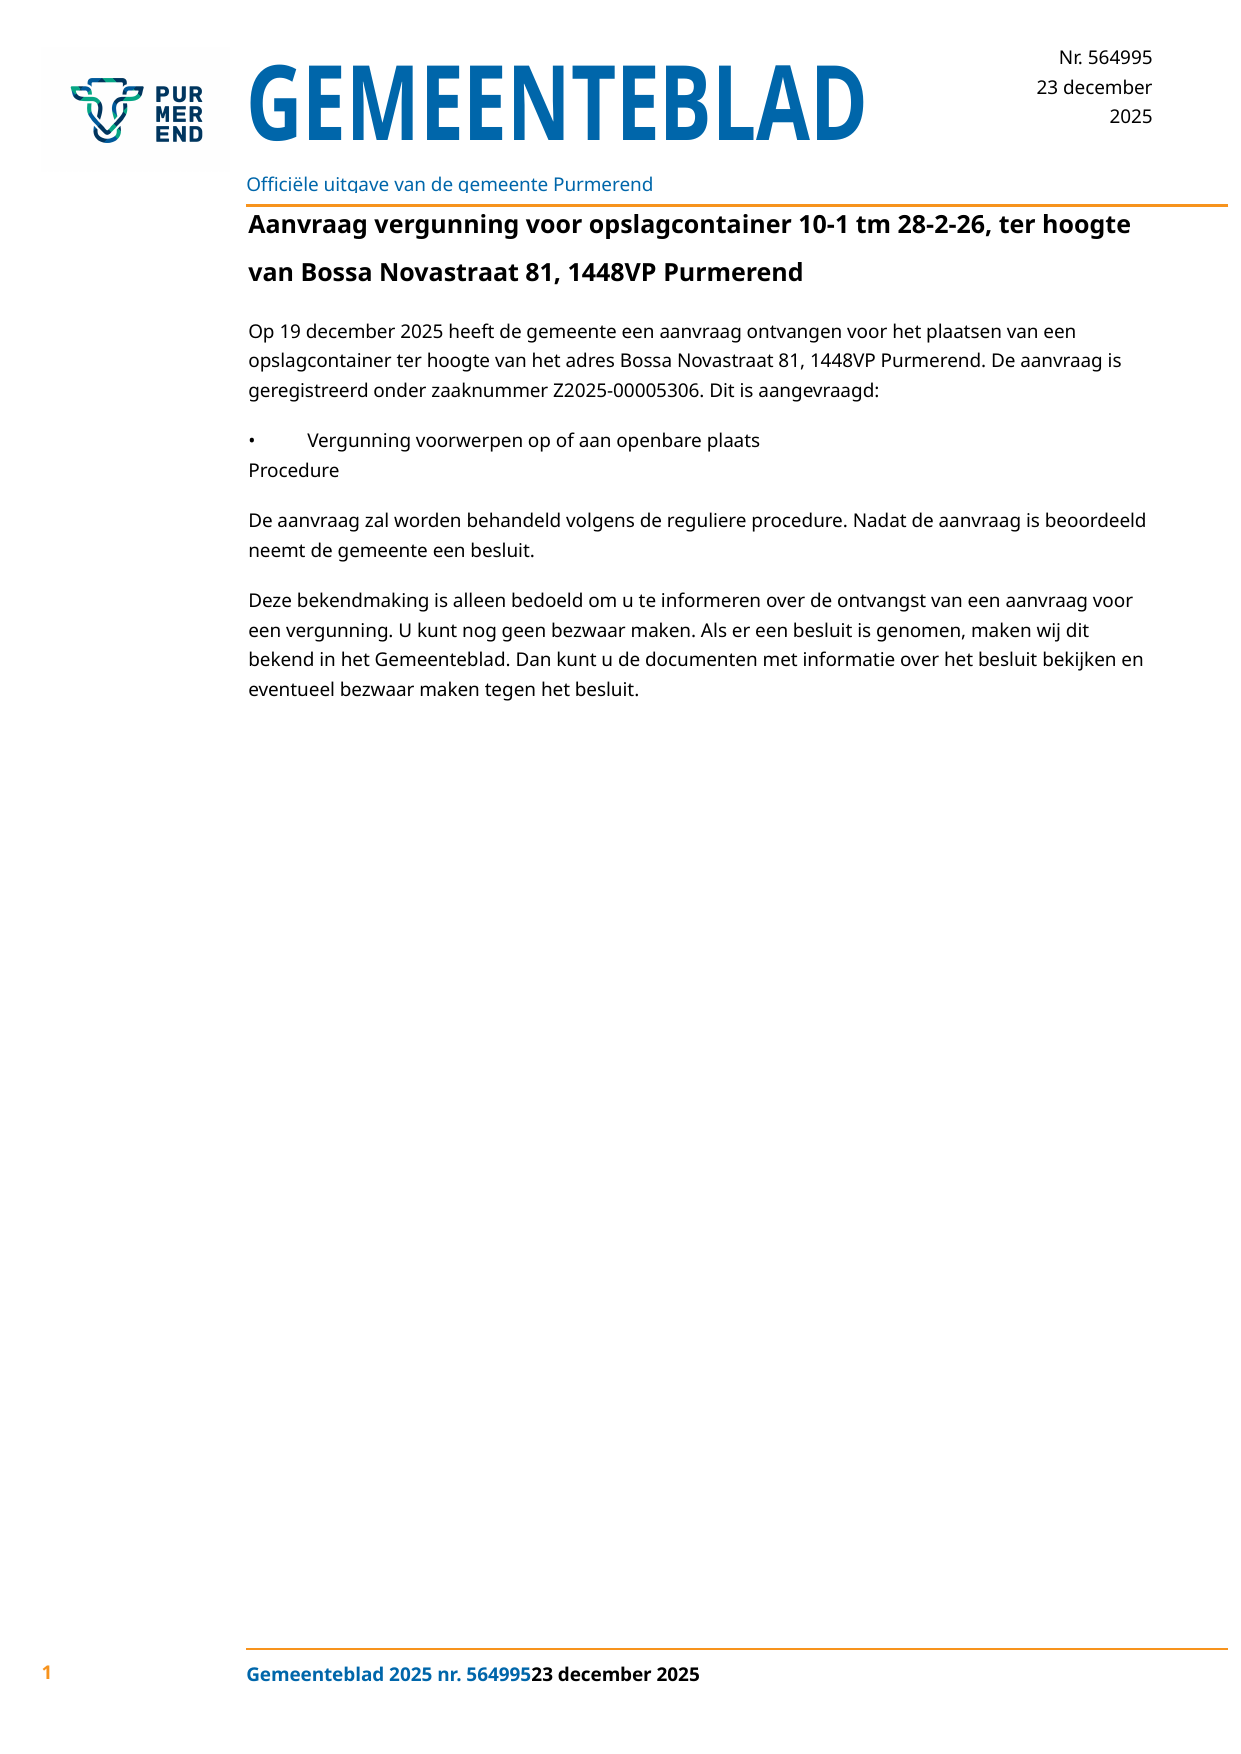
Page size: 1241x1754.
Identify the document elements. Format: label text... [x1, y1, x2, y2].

text De aanvraag zal worden behandeld volgens de reguliere procedure. Nadat de aanvraag is beoordeeld neemt de gemeente een besluit. [248, 507, 1152, 563]
picture [41, 47, 231, 172]
list Vergunning voorwerpen op of aan openbare plaats [248, 427, 1152, 453]
text Op 19 december 2025 heeft de gemeente een aanvraag ontvangen voor het plaatsen van een opslagcontainer ter hoogte van het adres Bossa Novastraat 81, 1448VP Purmerend. De aanvraag is geregistreerd onder zaaknummer Z2025-00005306. Dit is aangevraagd: [248, 318, 1152, 403]
text Deze bekendmaking is alleen bedoeld om u te informeren over de ontvangst van een aanvraag voor een vergunning. U kunt nog geen bezwaar maken. Als er een besluit is genomen, maken wij dit bekend in het Gemeenteblad. Dan kunt u de documenten met informatie over het besluit bekijken en eventueel bezwaar maken tegen het besluit. [248, 587, 1152, 702]
text Procedure [248, 457, 1152, 483]
text Aanvraag vergunning voor opslagcontainer 10-1 tm 28-2-26, ter hoogte van Bossa Novastraat 81, 1448VP Purmerend [248, 207, 1152, 288]
